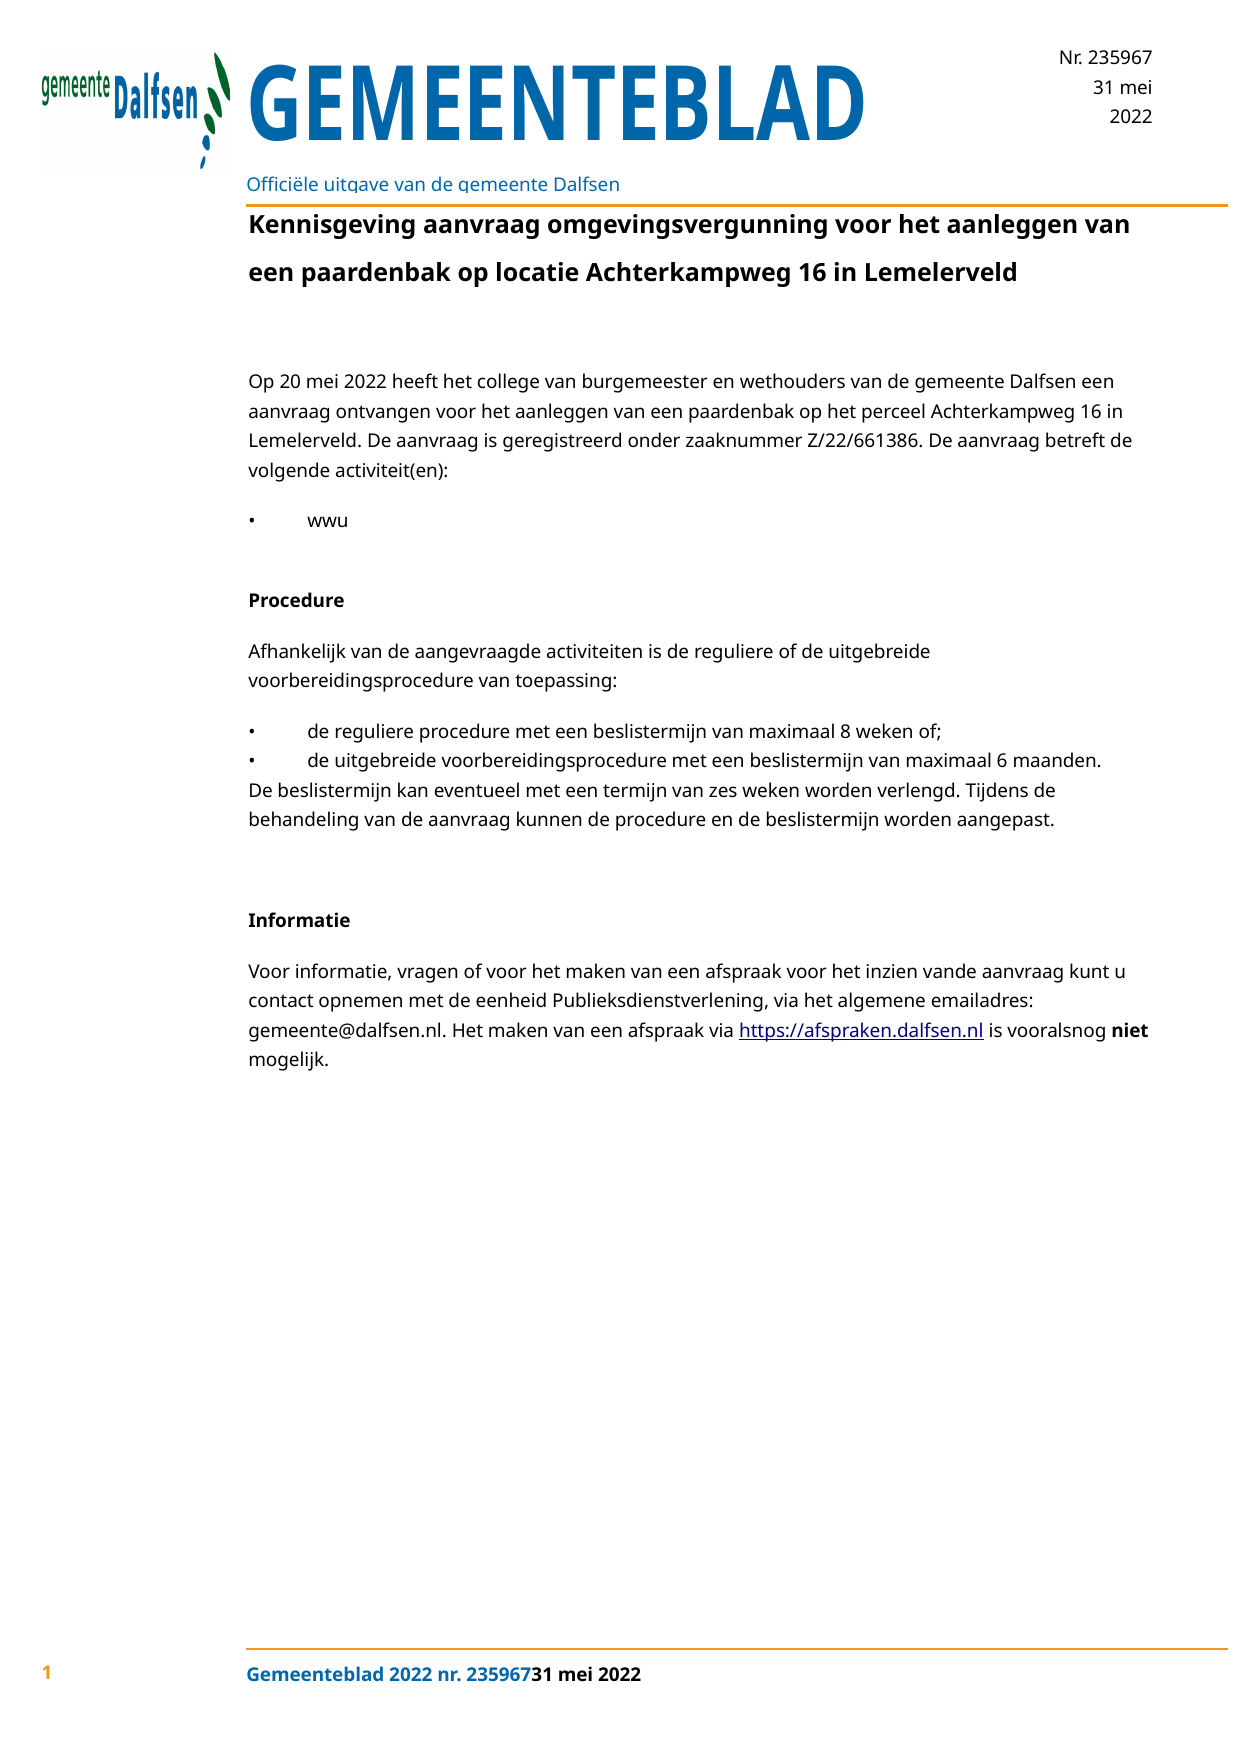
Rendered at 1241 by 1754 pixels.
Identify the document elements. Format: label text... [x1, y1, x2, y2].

text Op 20 mei 2022 heeft het college van burgemeester en wethouders van de gemeente Dalfsen een aanvraag ontvangen voor het aanleggen van een paardenbak op het perceel Achterkampweg 16 in Lemelerveld. De aanvraag is geregistreerd onder zaaknummer Z/22/661386. De aanvraag betreft de volgende activiteit(en): [248, 368, 1152, 483]
text Voor informatie, vragen of voor het maken van een afspraak voor het inzien vande aanvraag kunt u contact opnemen met de eenheid Publieksdienstverlening, via het algemene emailadres: gemeente@dalfsen.nl. Het maken van een afspraak via https://afspraken.dalfsen.nl is vooralsnog niet mogelijk. [248, 958, 1152, 1072]
text Afhankelijk van de aangevraagde activiteiten is de reguliere of de uitgebreide voorbereidingsprocedure van toepassing: [248, 638, 1152, 693]
list de reguliere procedure met een beslistermijn van maximaal 8 weken of; [248, 718, 1152, 744]
text Informatie [248, 907, 1152, 933]
picture [41, 47, 231, 172]
list wwu [248, 507, 1152, 533]
list de uitgebreide voorbereidingsprocedure met een beslistermijn van maximaal 6 maanden. [248, 747, 1152, 773]
text De beslistermijn kan eventueel met een termijn van zes weken worden verlengd. Tijdens de behandeling van de aanvraag kunnen de procedure en de beslistermijn worden aangepast. [248, 777, 1152, 832]
text Procedure [248, 587, 1152, 613]
text Kennisgeving aanvraag omgevingsvergunning voor het aanleggen van een paardenbak op locatie Achterkampweg 16 in Lemelerveld [248, 207, 1152, 288]
